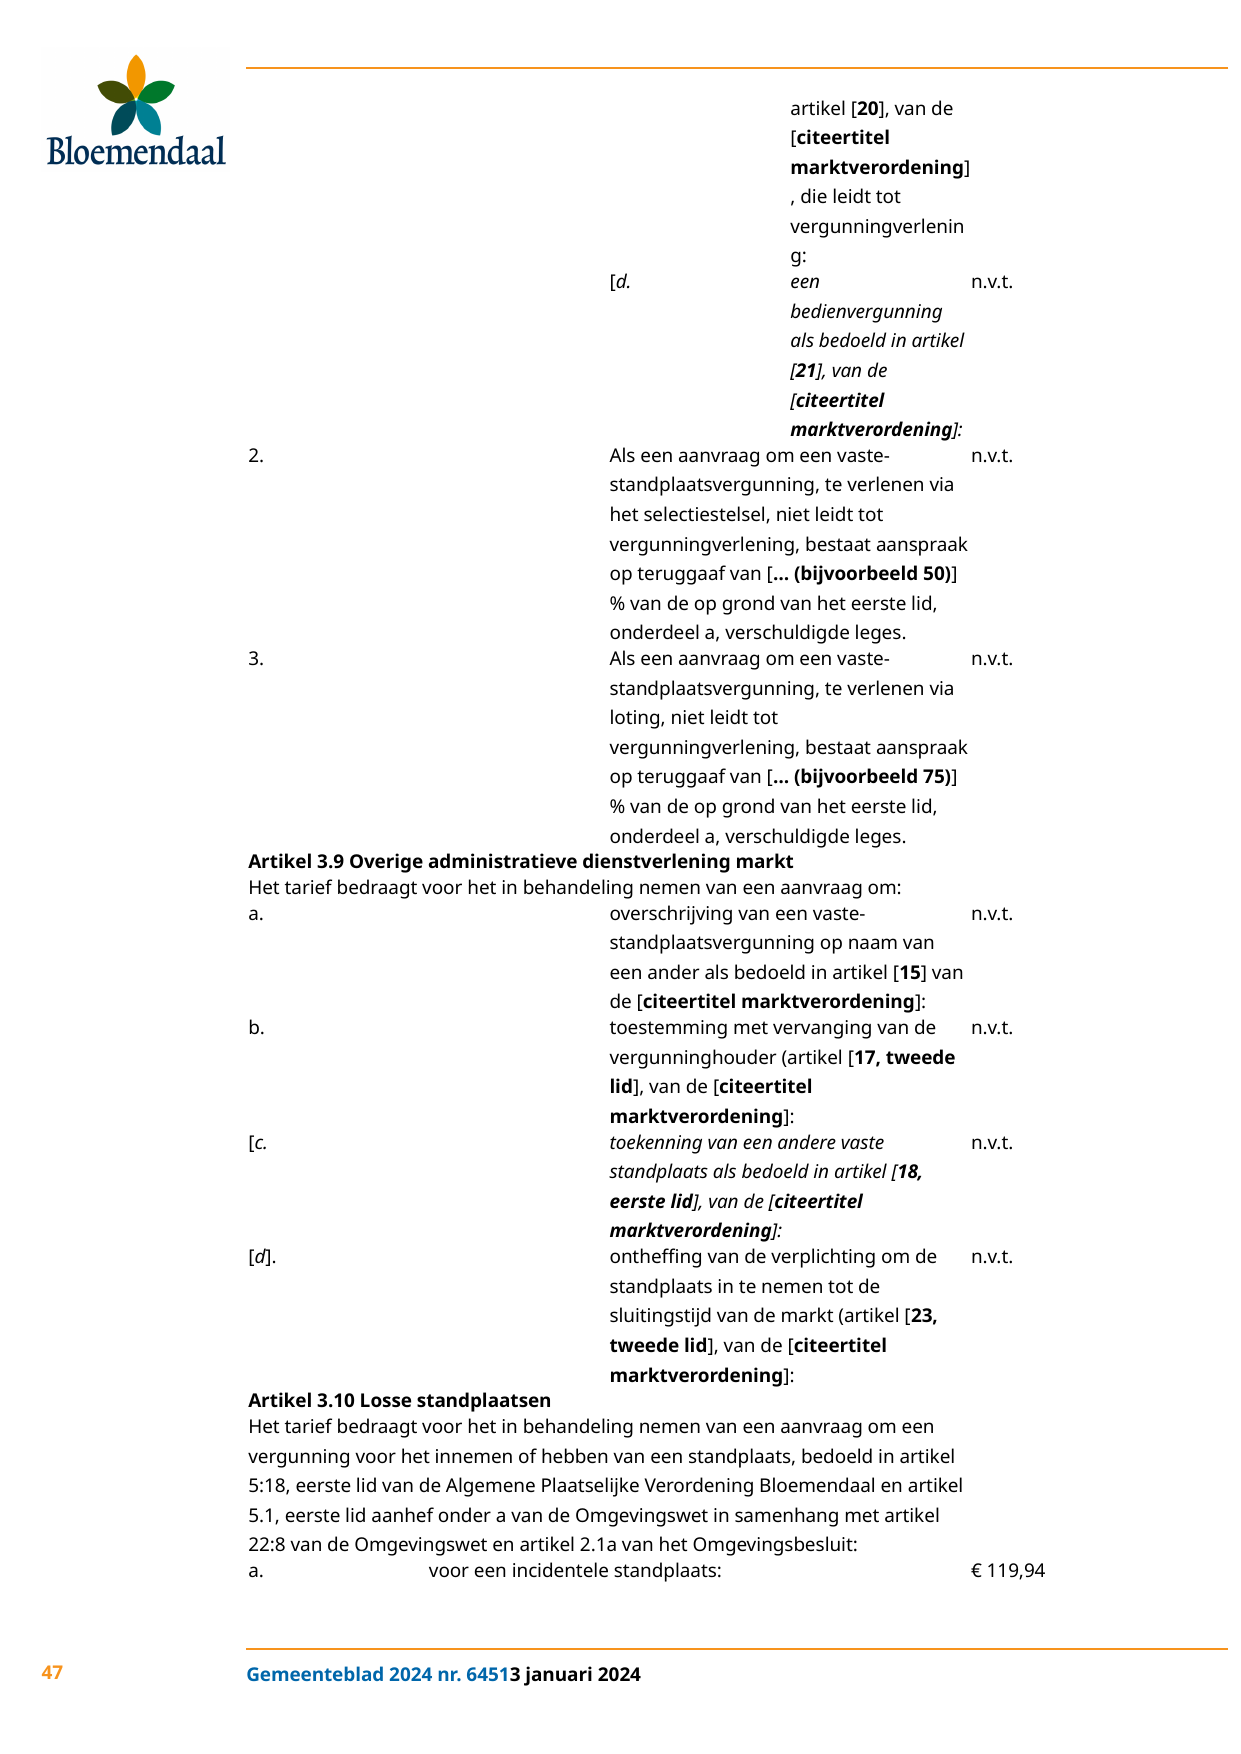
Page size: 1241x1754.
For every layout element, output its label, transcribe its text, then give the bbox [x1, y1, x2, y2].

table_cell n.v.t. [971, 1244, 1152, 1387]
table_cell toestemming met vervanging van de vergunninghouder (artikel [17, tweede lid], van de [citeertitel marktverordening]: [609, 1015, 971, 1129]
table_cell [429, 1583, 609, 1609]
table_cell n.v.t. [971, 1015, 1152, 1129]
table_cell [971, 1388, 1152, 1413]
table_cell [609, 1583, 790, 1609]
table_cell [971, 95, 1152, 268]
table_cell Het tarief bedraagt voor het in behandeling nemen van een aanvraag om: [248, 874, 971, 900]
table_cell [609, 95, 790, 268]
table_cell [d. [609, 269, 790, 442]
table_cell € 119,94 [971, 1557, 1152, 1583]
table_cell toekenning van een andere vaste standplaats als bedoeld in artikel [18, eerste lid], van de [citeertitel marktverordening]: [609, 1129, 971, 1243]
table_cell [c. [248, 1129, 609, 1243]
table_cell [971, 1583, 1152, 1609]
picture [41, 47, 231, 172]
table_cell Als een aanvraag om een vaste-standplaatsvergunning, te verlenen via het selectiestelsel, niet leidt tot vergunningverlening, bestaat aanspraak op teruggaaf van [… (bijvoorbeeld 50)] % van de op grond van het eerste lid, onderdeel a, verschuldigde leges. [609, 442, 971, 645]
table_cell n.v.t. [971, 442, 1152, 645]
table_cell [971, 1413, 1152, 1557]
table_cell [248, 1583, 429, 1609]
table_cell [248, 269, 609, 442]
table_cell Artikel 3.10 Losse standplaatsen [248, 1388, 971, 1413]
table_cell 2. [248, 442, 609, 645]
table_cell a. [248, 900, 609, 1014]
table_cell overschrijving van een vaste-standplaatsvergunning op naam van een ander als bedoeld in artikel [15] van de [citeertitel marktverordening]: [609, 900, 971, 1014]
table_cell b. [248, 1015, 609, 1129]
table_cell Het tarief bedraagt voor het in behandeling nemen van een aanvraag om een vergunning voor het innemen of hebben van een standplaats, bedoeld in artikel 5:18, eerste lid van de Algemene Plaatselijke Verordening Bloemendaal en artikel 5.1, eerste lid aanhef onder a van de Omgevingswet in samenhang met artikel 22:8 van de Omgevingswet en artikel 2.1a van het Omgevingsbesluit: [248, 1413, 971, 1557]
table_cell a. [248, 1557, 429, 1583]
table_cell Artikel 3.9 Overige administratieve dienstverlening markt [248, 849, 971, 874]
table_cell ontheffing van de verplichting om de standplaats in te nemen tot de sluitingstijd van de markt (artikel [23, tweede lid], van de [citeertitel marktverordening]: [609, 1244, 971, 1387]
table_cell [971, 849, 1152, 874]
table_cell n.v.t. [971, 645, 1152, 848]
table_cell [971, 874, 1152, 900]
table_cell Als een aanvraag om een vaste-standplaatsvergunning, te verlenen via loting, niet leidt tot vergunningverlening, bestaat aanspraak op teruggaaf van [… (bijvoorbeeld 75)] % van de op grond van het eerste lid, onderdeel a, verschuldigde leges. [609, 645, 971, 848]
table_cell 3. [248, 645, 609, 848]
table_cell n.v.t. [971, 1129, 1152, 1243]
table_cell artikel [20], van de [citeertitel marktverordening], die leidt tot vergunningverlening: [790, 95, 971, 268]
table_cell n.v.t. [971, 900, 1152, 1014]
table_cell [248, 95, 609, 268]
table_cell [790, 1583, 971, 1609]
table_cell voor een incidentele standplaats: [429, 1557, 971, 1583]
table_cell [d]. [248, 1244, 609, 1387]
table_cell een bedienvergunning als bedoeld in artikel [21], van de [citeertitel marktverordening]: [790, 269, 971, 442]
table_cell n.v.t. [971, 269, 1152, 442]
